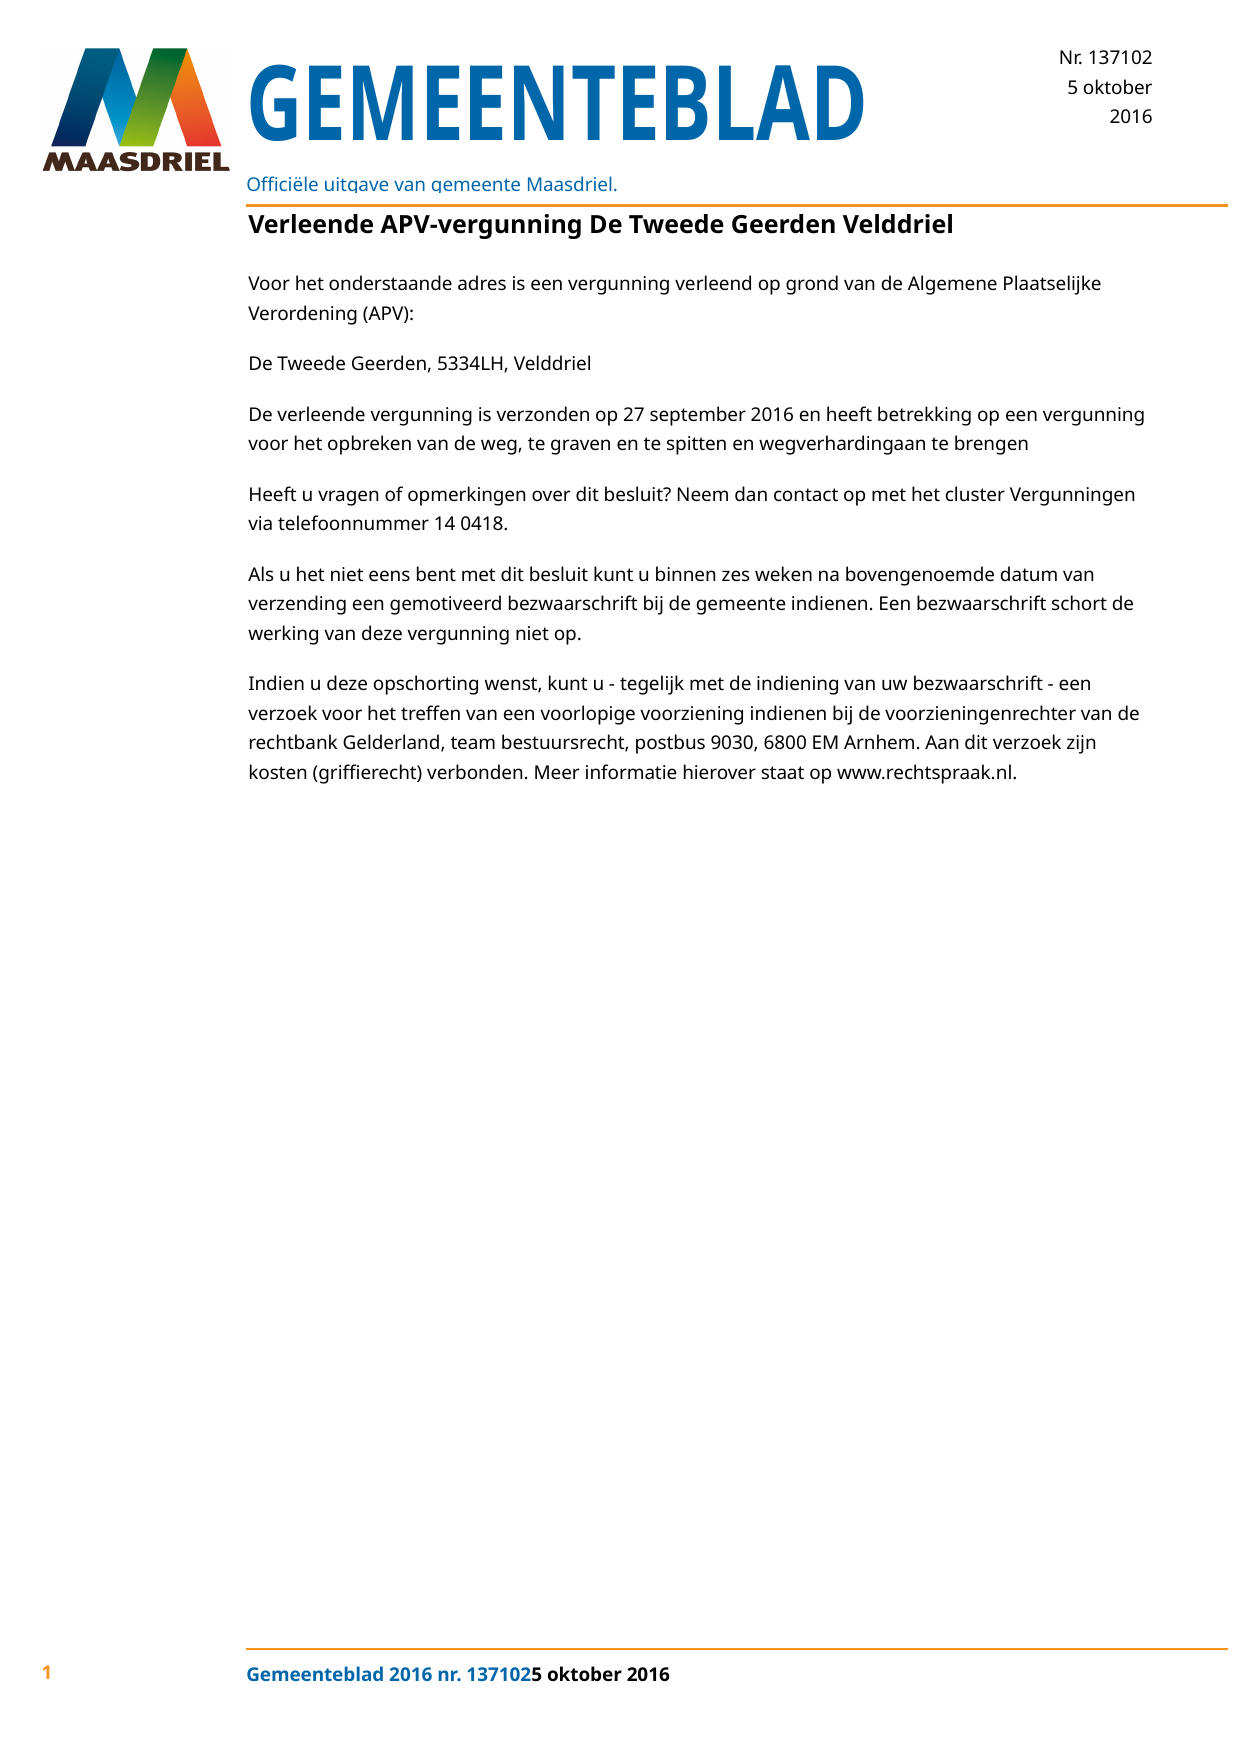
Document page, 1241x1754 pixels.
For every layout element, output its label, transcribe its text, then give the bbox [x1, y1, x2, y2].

text Heeft u vragen of opmerkingen over dit besluit? Neem dan contact op met het cluster Vergunningen via telefoonnummer 14 0418. [248, 481, 1152, 536]
text De Tweede Geerden, 5334LH, Velddriel [248, 350, 1152, 376]
text De verleende vergunning is verzonden op 27 september 2016 en heeft betrekking op een vergunning voor het opbreken van de weg, te graven en te spitten en wegverhardingaan te brengen [248, 401, 1152, 456]
text Indien u deze opschorting wenst, kunt u - tegelijk met de indiening van uw bezwaarschrift - een verzoek voor het treffen van een voorlopige voorziening indienen bij de voorzieningenrechter van de rechtbank Gelderland, team bestuursrecht, postbus 9030, 6800 EM Arnhem. Aan dit verzoek zijn kosten (griffierecht) verbonden. Meer informatie hierover staat op www.rechtspraak.nl. [248, 670, 1152, 785]
text Verleende APV-vergunning De Tweede Geerden Velddriel [248, 207, 1152, 241]
picture [41, 47, 231, 172]
text Als u het niet eens bent met dit besluit kunt u binnen zes weken na bovengenoemde datum van verzending een gemotiveerd bezwaarschrift bij de gemeente indienen. Een bezwaarschrift schort de werking van deze vergunning niet op. [248, 561, 1152, 646]
text Voor het onderstaande adres is een vergunning verleend op grond van de Algemene Plaatselijke Verordening (APV): [248, 270, 1152, 326]
